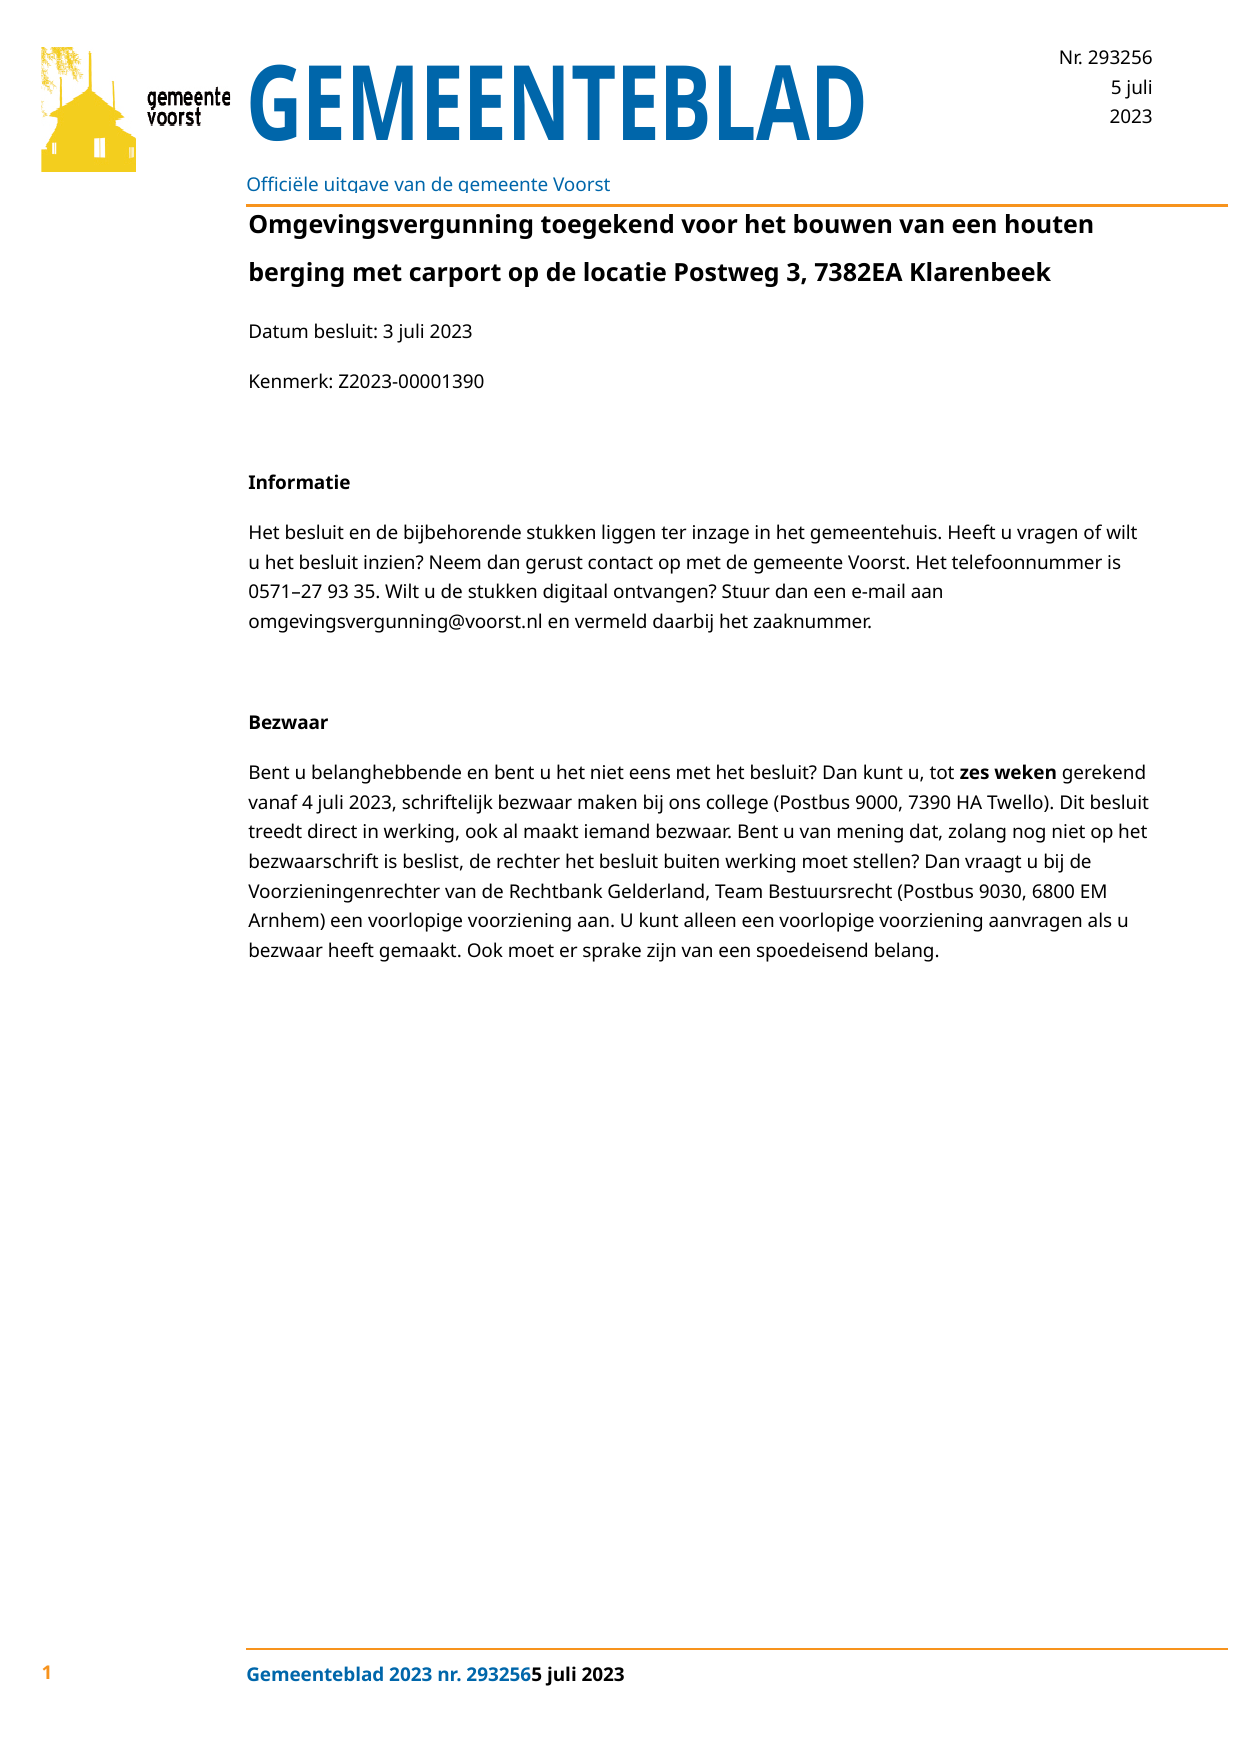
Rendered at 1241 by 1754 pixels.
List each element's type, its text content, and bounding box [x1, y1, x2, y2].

picture [41, 47, 231, 172]
text Informatie [248, 469, 1152, 495]
text Kenmerk: Z2023-00001390 [248, 368, 1152, 394]
text Bent u belanghebbende en bent u het niet eens met het besluit? Dan kunt u, tot zes weken gerekend vanaf 4 juli 2023, schriftelijk bezwaar maken bij ons college (Postbus 9000, 7390 HA Twello). Dit besluit treedt direct in werking, ook al maakt iemand bezwaar. Bent u van mening dat, zolang nog niet op het bezwaarschrift is beslist, de rechter het besluit buiten werking moet stellen? Dan vraagt u bij de Voorzieningenrechter van de Rechtbank Gelderland, Team Bestuursrecht (Postbus 9030, 6800 EM Arnhem) een voorlopige voorziening aan. U kunt alleen een voorlopige voorziening aanvragen als u bezwaar heeft gemaakt. Ook moet er sprake zijn van een spoedeisend belang. [248, 759, 1152, 963]
text Bezwaar [248, 709, 1152, 735]
text Het besluit en de bijbehorende stukken liggen ter inzage in het gemeentehuis. Heeft u vragen of wilt u het besluit inzien? Neem dan gerust contact op met de gemeente Voorst. Het telefoonnummer is 0571–27 93 35. Wilt u de stukken digitaal ontvangen? Stuur dan een e-mail aan omgevingsvergunning@voorst.nl en vermeld daarbij het zaaknummer. [248, 519, 1152, 634]
text Datum besluit: 3 juli 2023 [248, 318, 1152, 344]
text Omgevingsvergunning toegekend voor het bouwen van een houten berging met carport op de locatie Postweg 3, 7382EA Klarenbeek [248, 207, 1152, 288]
